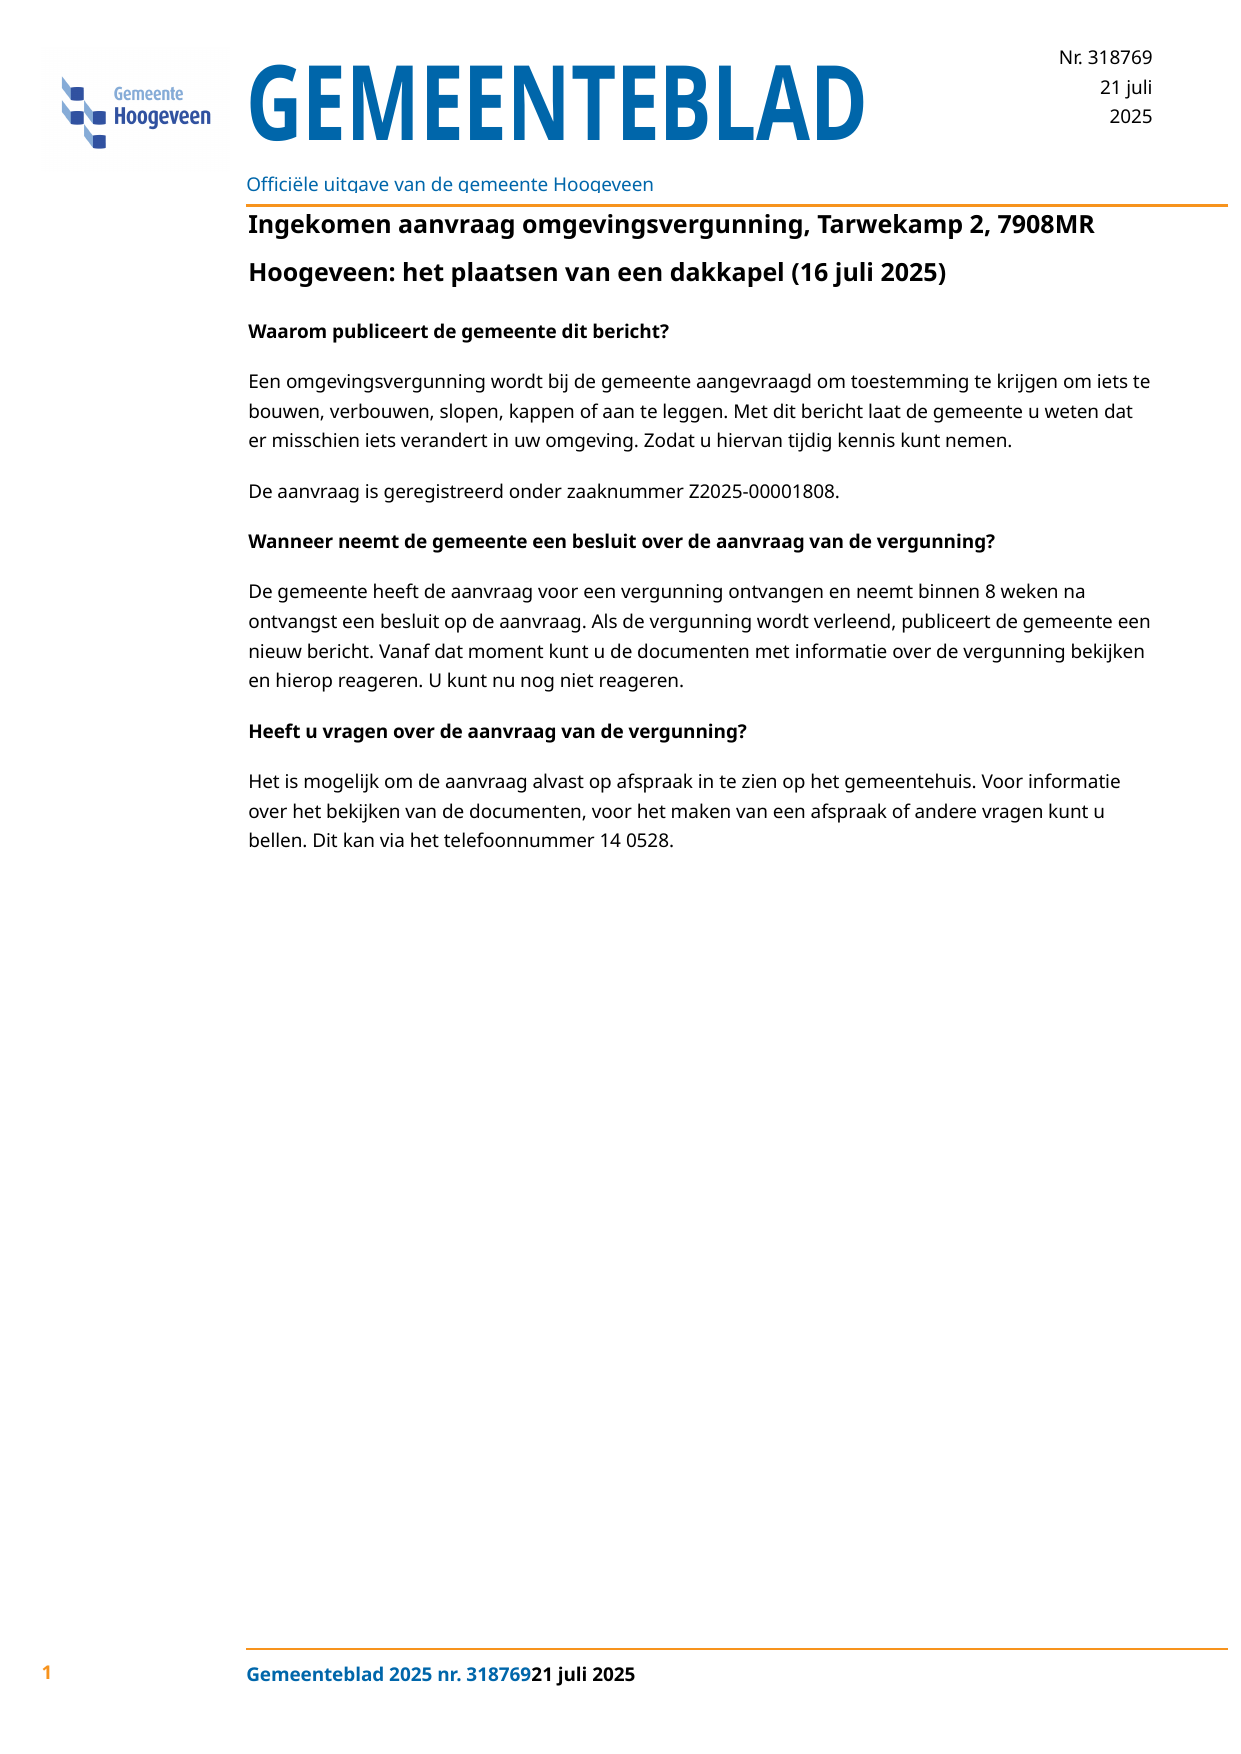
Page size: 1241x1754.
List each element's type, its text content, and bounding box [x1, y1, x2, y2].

text Waarom publiceert de gemeente dit bericht? [248, 318, 1152, 344]
text Heeft u vragen over de aanvraag van de vergunning? [248, 718, 1152, 744]
text Een omgevingsvergunning wordt bij de gemeente aangevraagd om toestemming te krijgen om iets te bouwen, verbouwen, slopen, kappen of aan te leggen. Met dit bericht laat de gemeente u weten dat er misschien iets verandert in uw omgeving. Zodat u hiervan tijdig kennis kunt nemen. [248, 368, 1152, 453]
text Ingekomen aanvraag omgevingsvergunning, Tarwekamp 2, 7908MR Hoogeveen: het plaatsen van een dakkapel (16 juli 2025) [248, 207, 1152, 288]
picture [41, 47, 231, 172]
text De aanvraag is geregistreerd onder zaaknummer Z2025-00001808. [248, 478, 1152, 504]
text De gemeente heeft de aanvraag voor een vergunning ontvangen en neemt binnen 8 weken na ontvangst een besluit op de aanvraag. Als de vergunning wordt verleend, publiceert de gemeente een nieuw bericht. Vanaf dat moment kunt u de documenten met informatie over de vergunning bekijken en hierop reageren. U kunt nu nog niet reageren. [248, 579, 1152, 693]
text Het is mogelijk om de aanvraag alvast op afspraak in te zien op het gemeentehuis. Voor informatie over het bekijken van de documenten, voor het maken van een afspraak of andere vragen kunt u bellen. Dit kan via het telefoonnummer 14 0528. [248, 768, 1152, 853]
text Wanneer neemt de gemeente een besluit over de aanvraag van de vergunning? [248, 528, 1152, 554]
